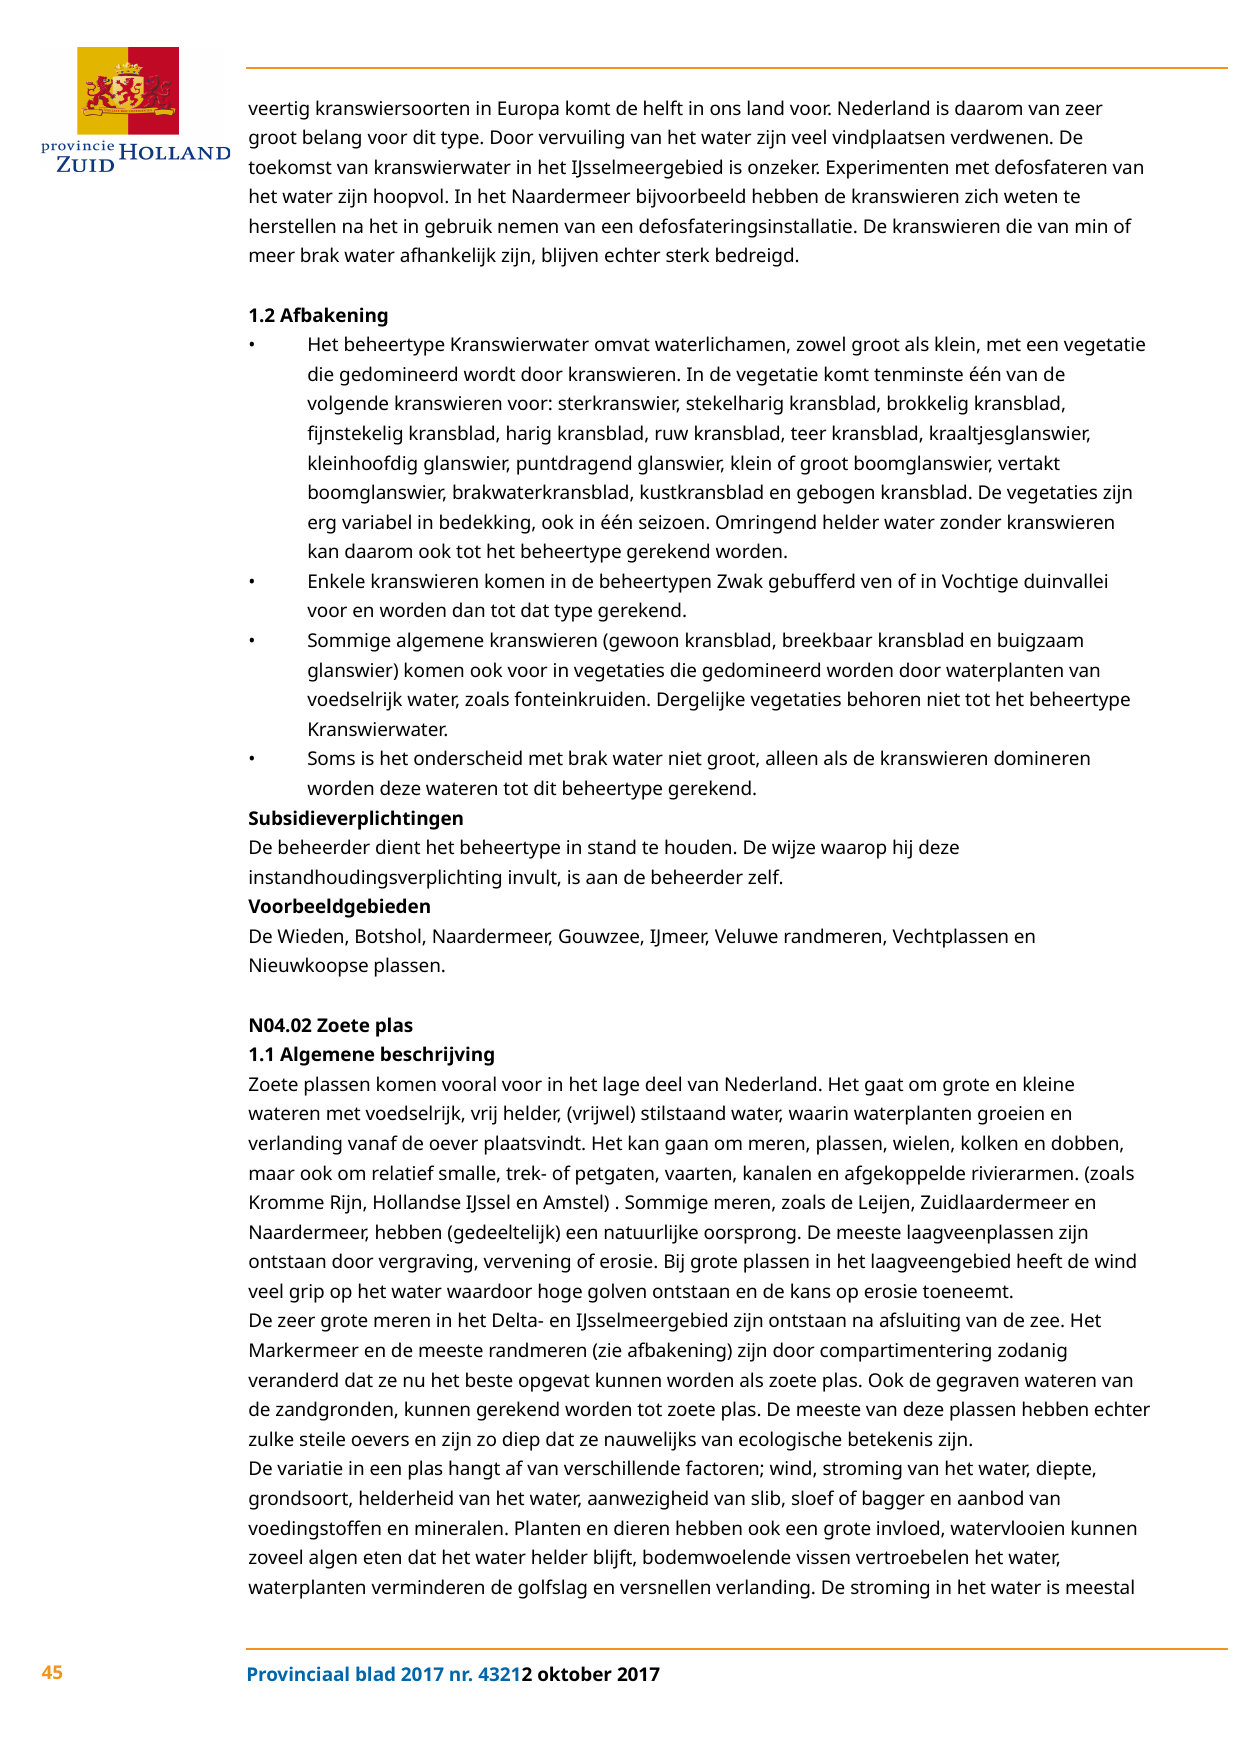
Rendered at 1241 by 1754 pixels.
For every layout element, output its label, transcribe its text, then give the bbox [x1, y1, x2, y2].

text De Wieden, Botshol, Naardermeer, Gouwzee, IJmeer, Veluwe randmeren, Vechtplassen en Nieuwkoopse plassen. [248, 923, 1152, 978]
text De variatie in een plas hangt af van verschillende factoren; wind, stroming van het water, diepte, grondsoort, helderheid van het water, aanwezigheid van slib, sloef of bagger en aanbod van voedingstoffen en mineralen. Planten en dieren hebben ook een grote invloed, watervlooien kunnen zoveel algen eten dat het water helder blijft, bodemwoelende vissen vertroebelen het water, waterplanten verminderen de golfslag en versnellen verlanding. De stroming in het water is meestal [248, 1456, 1152, 1600]
list Sommige algemene kranswieren (gewoon kransblad, breekbaar kransblad en buigzaam glanswier) komen ook voor in vegetaties die gedomineerd worden door waterplanten van voedselrijk water, zoals fonteinkruiden. Dergelijke vegetaties behoren niet tot het beheertype Kranswierwater. [248, 627, 1152, 742]
text 1.1 Algemene beschrijving [248, 1041, 1152, 1067]
text N04.02 Zoete plas [248, 1012, 1152, 1038]
text 1.2 Afbakening [248, 302, 1152, 328]
text De beheerder dient het beheertype in stand te houden. De wijze waarop hij deze instandhoudingsverplichting invult, is aan de beheerder zelf. [248, 834, 1152, 890]
list Het beheertype Kranswierwater omvat waterlichamen, zowel groot als klein, met een vegetatie die gedomineerd wordt door kranswieren. In de vegetatie komt tenminste één van de volgende kranswieren voor: sterkranswier, stekelharig kransblad, brokkelig kransblad, fijnstekelig kransblad, harig kransblad, ruw kransblad, teer kransblad, kraaltjesglanswier, kleinhoofdig glanswier, puntdragend glanswier, klein of groot boomglanswier, vertakt boomglanswier, brakwaterkransblad, kustkransblad en gebogen kransblad. De vegetaties zijn erg variabel in bedekking, ook in één seizoen. Omringend helder water zonder kranswieren kan daarom ook tot het beheertype gerekend worden. [248, 331, 1152, 564]
text Voorbeeldgebieden [248, 893, 1152, 919]
text De zeer grote meren in het Delta- en IJsselmeergebied zijn ontstaan na afsluiting van de zee. Het Markermeer en de meeste randmeren (zie afbakening) zijn door compartimentering zodanig veranderd dat ze nu het beste opgevat kunnen worden als zoete plas. Ook de gegraven wateren van de zandgronden, kunnen gerekend worden tot zoete plas. De meeste van deze plassen hebben echter zulke steile oevers en zijn zo diep dat ze nauwelijks van ecologische betekenis zijn. [248, 1308, 1152, 1452]
text veertig kranswiersoorten in Europa komt de helft in ons land voor. Nederland is daarom van zeer groot belang voor dit type. Door vervuiling van het water zijn veel vindplaatsen verdwenen. De toekomst van kranswierwater in het IJsselmeergebied is onzeker. Experimenten met defosfateren van het water zijn hoopvol. In het Naardermeer bijvoorbeeld hebben de kranswieren zich weten te herstellen na het in gebruik nemen van een defosfateringsinstallatie. De kranswieren die van min of meer brak water afhankelijk zijn, blijven echter sterk bedreigd. [248, 95, 1152, 268]
list Enkele kranswieren komen in de beheertypen Zwak gebufferd ven of in Vochtige duinvallei voor en worden dan tot dat type gerekend. [248, 568, 1152, 623]
picture [41, 47, 231, 172]
list Soms is het onderscheid met brak water niet groot, alleen als de kranswieren domineren worden deze wateren tot dit beheertype gerekend. [248, 746, 1152, 801]
text Subsidieverplichtingen [248, 805, 1152, 831]
text Zoete plassen komen vooral voor in het lage deel van Nederland. Het gaat om grote en kleine wateren met voedselrijk, vrij helder, (vrijwel) stilstaand water, waarin waterplanten groeien en verlanding vanaf de oever plaatsvindt. Het kan gaan om meren, plassen, wielen, kolken en dobben, maar ook om relatief smalle, trek- of petgaten, vaarten, kanalen en afgekoppelde rivierarmen. (zoals Kromme Rijn, Hollandse IJssel en Amstel) . Sommige meren, zoals de Leijen, Zuidlaardermeer en Naardermeer, hebben (gedeeltelijk) een natuurlijke oorsprong. De meeste laagveenplassen zijn ontstaan door vergraving, vervening of erosie. Bij grote plassen in het laagveengebied heeft de wind veel grip op het water waardoor hoge golven ontstaan en de kans op erosie toeneemt. [248, 1071, 1152, 1304]
